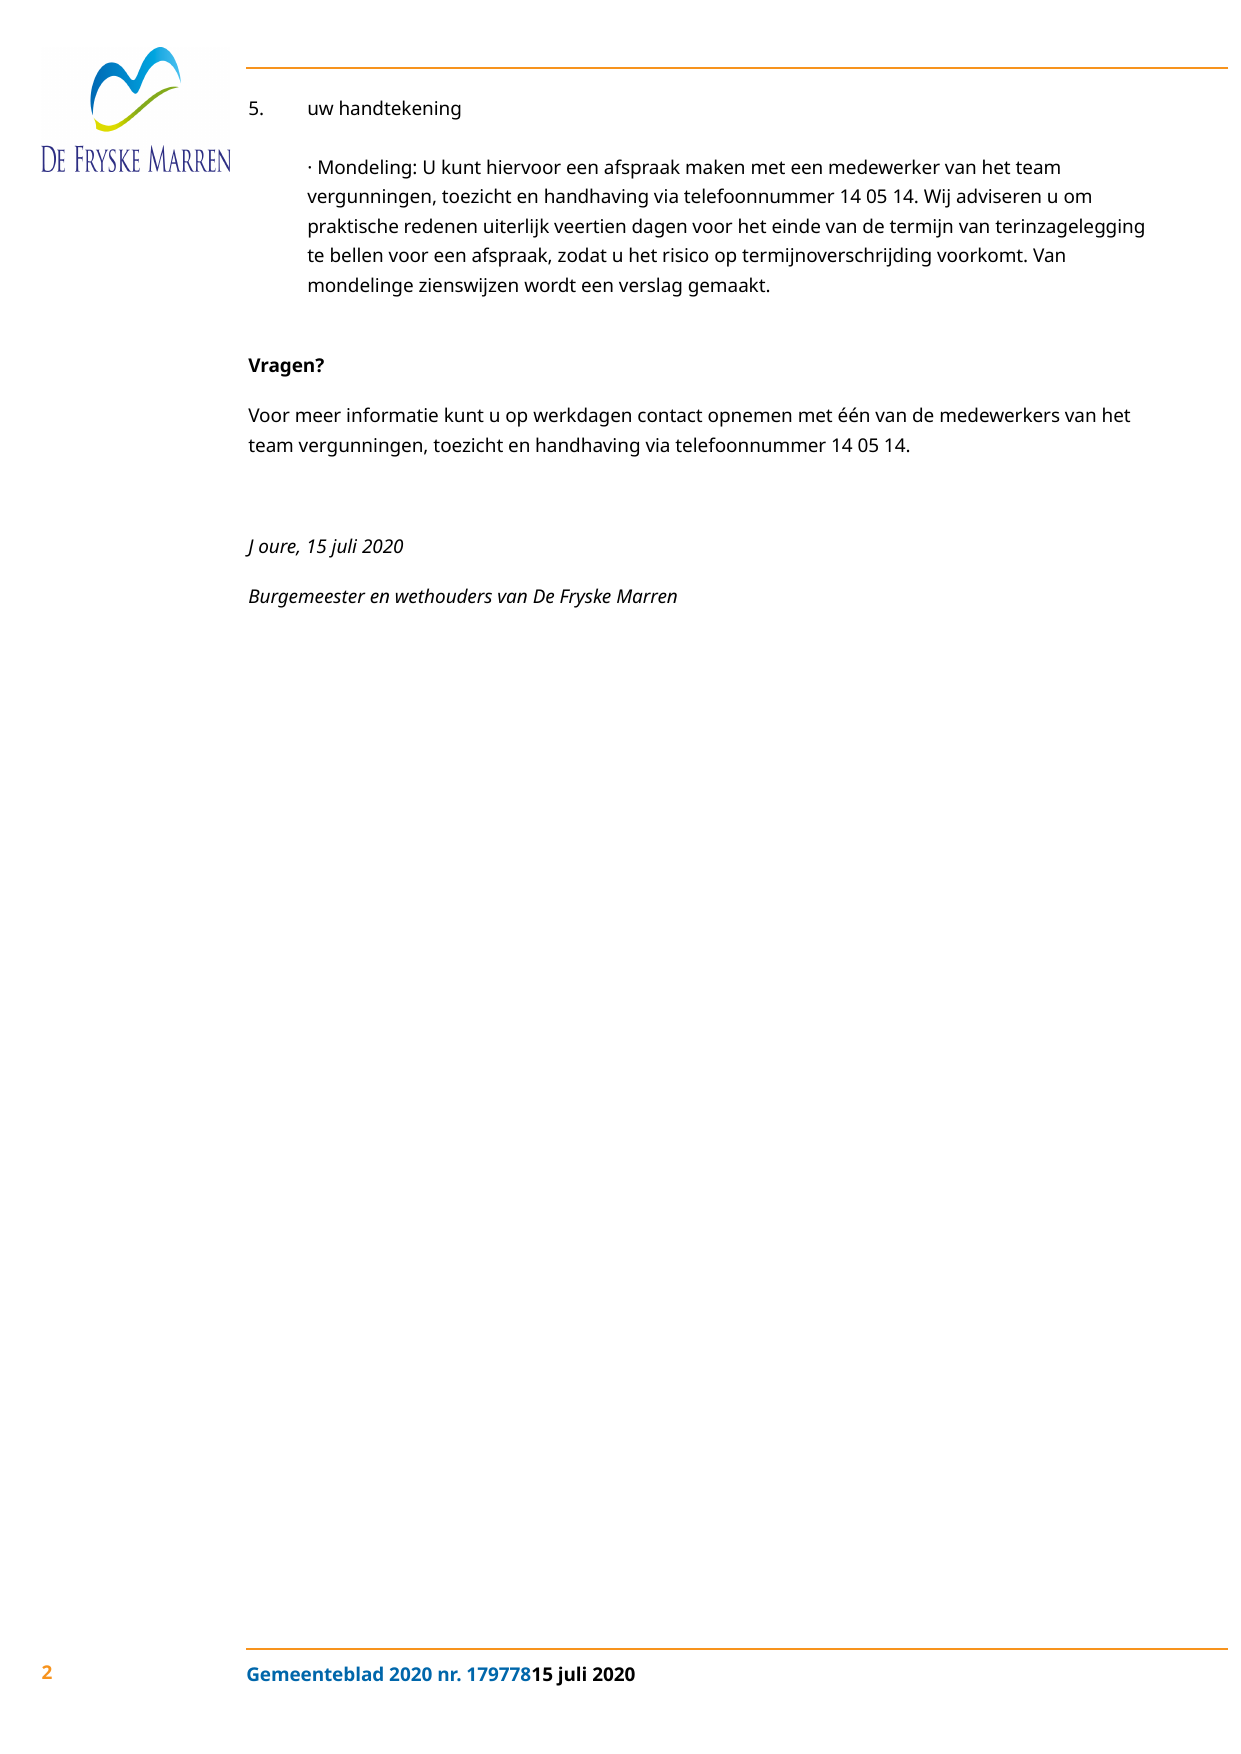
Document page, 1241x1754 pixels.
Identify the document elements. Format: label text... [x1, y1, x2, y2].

text J oure, 15 juli 2020 [248, 533, 1152, 559]
list · Mondeling: U kunt hiervoor een afspraak maken met een medewerker van het team vergunningen, toezicht en handhaving via telefoonnummer 14 05 14. Wij adviseren u om praktische redenen uiterlijk veertien dagen voor het einde van de termijn van terinzagelegging te bellen voor een afspraak, zodat u het risico op termijnoverschrijding voorkomt. Van mondelinge zienswijzen wordt een verslag gemaakt. [248, 154, 1152, 298]
text Burgemeester en wethouders van De Fryske Marren [248, 583, 1152, 609]
text Voor meer informatie kunt u op werkdagen contact opnemen met één van de medewerkers van het team vergunningen, toezicht en handhaving via telefoonnummer 14 05 14. [248, 403, 1152, 458]
picture [41, 47, 231, 172]
text Vragen? [248, 352, 1152, 378]
list uw handtekening [248, 95, 1152, 121]
